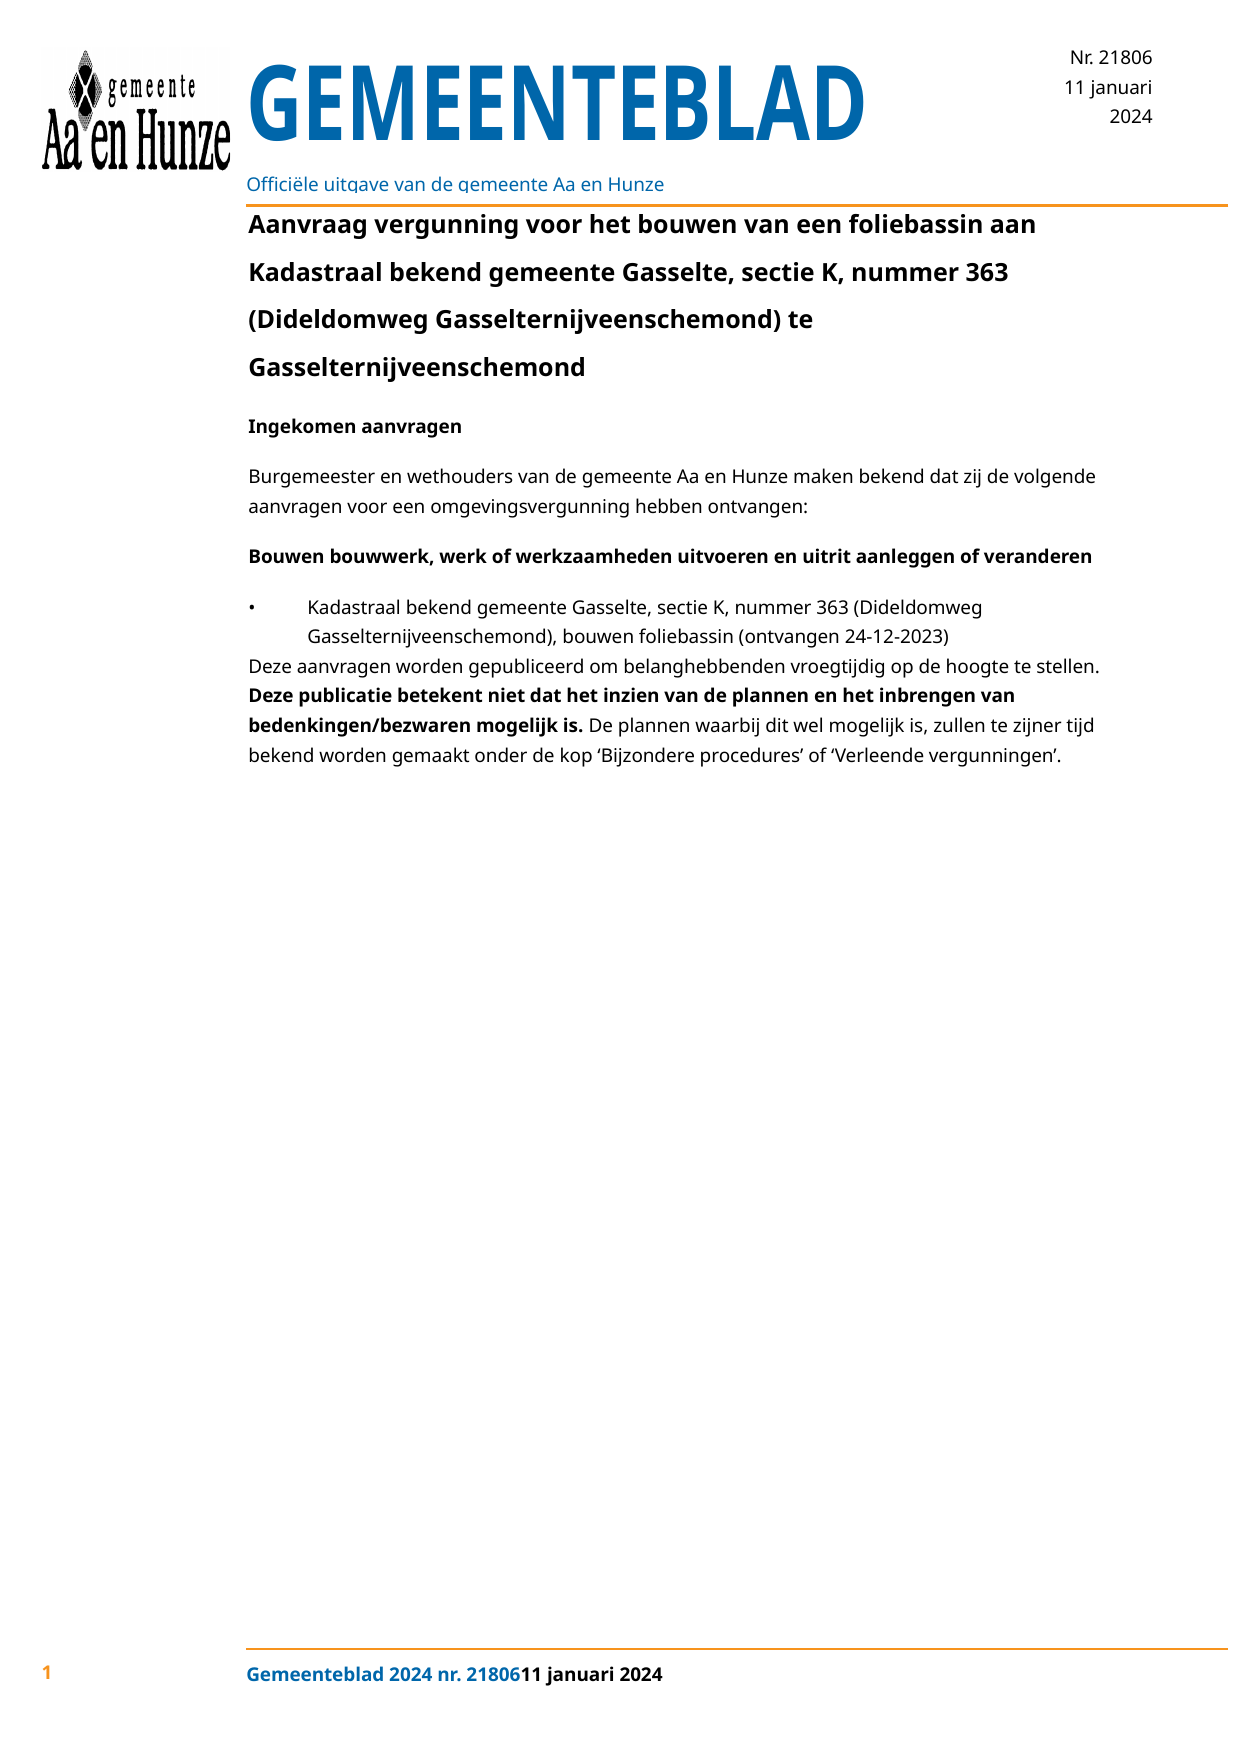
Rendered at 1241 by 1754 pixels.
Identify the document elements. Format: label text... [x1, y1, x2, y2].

text Bouwen bouwwerk, werk of werkzaamheden uitvoeren en uitrit aanleggen of veranderen [248, 543, 1152, 569]
text Aanvraag vergunning voor het bouwen van een foliebassin aan Kadastraal bekend gemeente Gasselte, sectie K, nummer 363 (Dideldomweg Gasselternijveenschemond) te Gasselternijveenschemond [248, 207, 1152, 384]
text Burgemeester en wethouders van de gemeente Aa en Hunze maken bekend dat zij de volgende aanvragen voor een omgevingsvergunning hebben ontvangen: [248, 463, 1152, 519]
text Ingekomen aanvragen [248, 413, 1152, 439]
picture [41, 47, 231, 172]
list Kadastraal bekend gemeente Gasselte, sectie K, nummer 363 (Dideldomweg Gasselternijveenschemond), bouwen foliebassin (ontvangen 24-12-2023) [248, 594, 1152, 649]
text Deze aanvragen worden gepubliceerd om belanghebbenden vroegtijdig op de hoogte te stellen. Deze publicatie betekent niet dat het inzien van de plannen en het inbrengen van bedenkingen/bezwaren mogelijk is. De plannen waarbij dit wel mogelijk is, zullen te zijner tijd bekend worden gemaakt onder de kop ‘Bijzondere procedures’ of ‘Verleende vergunningen’. [248, 653, 1152, 768]
